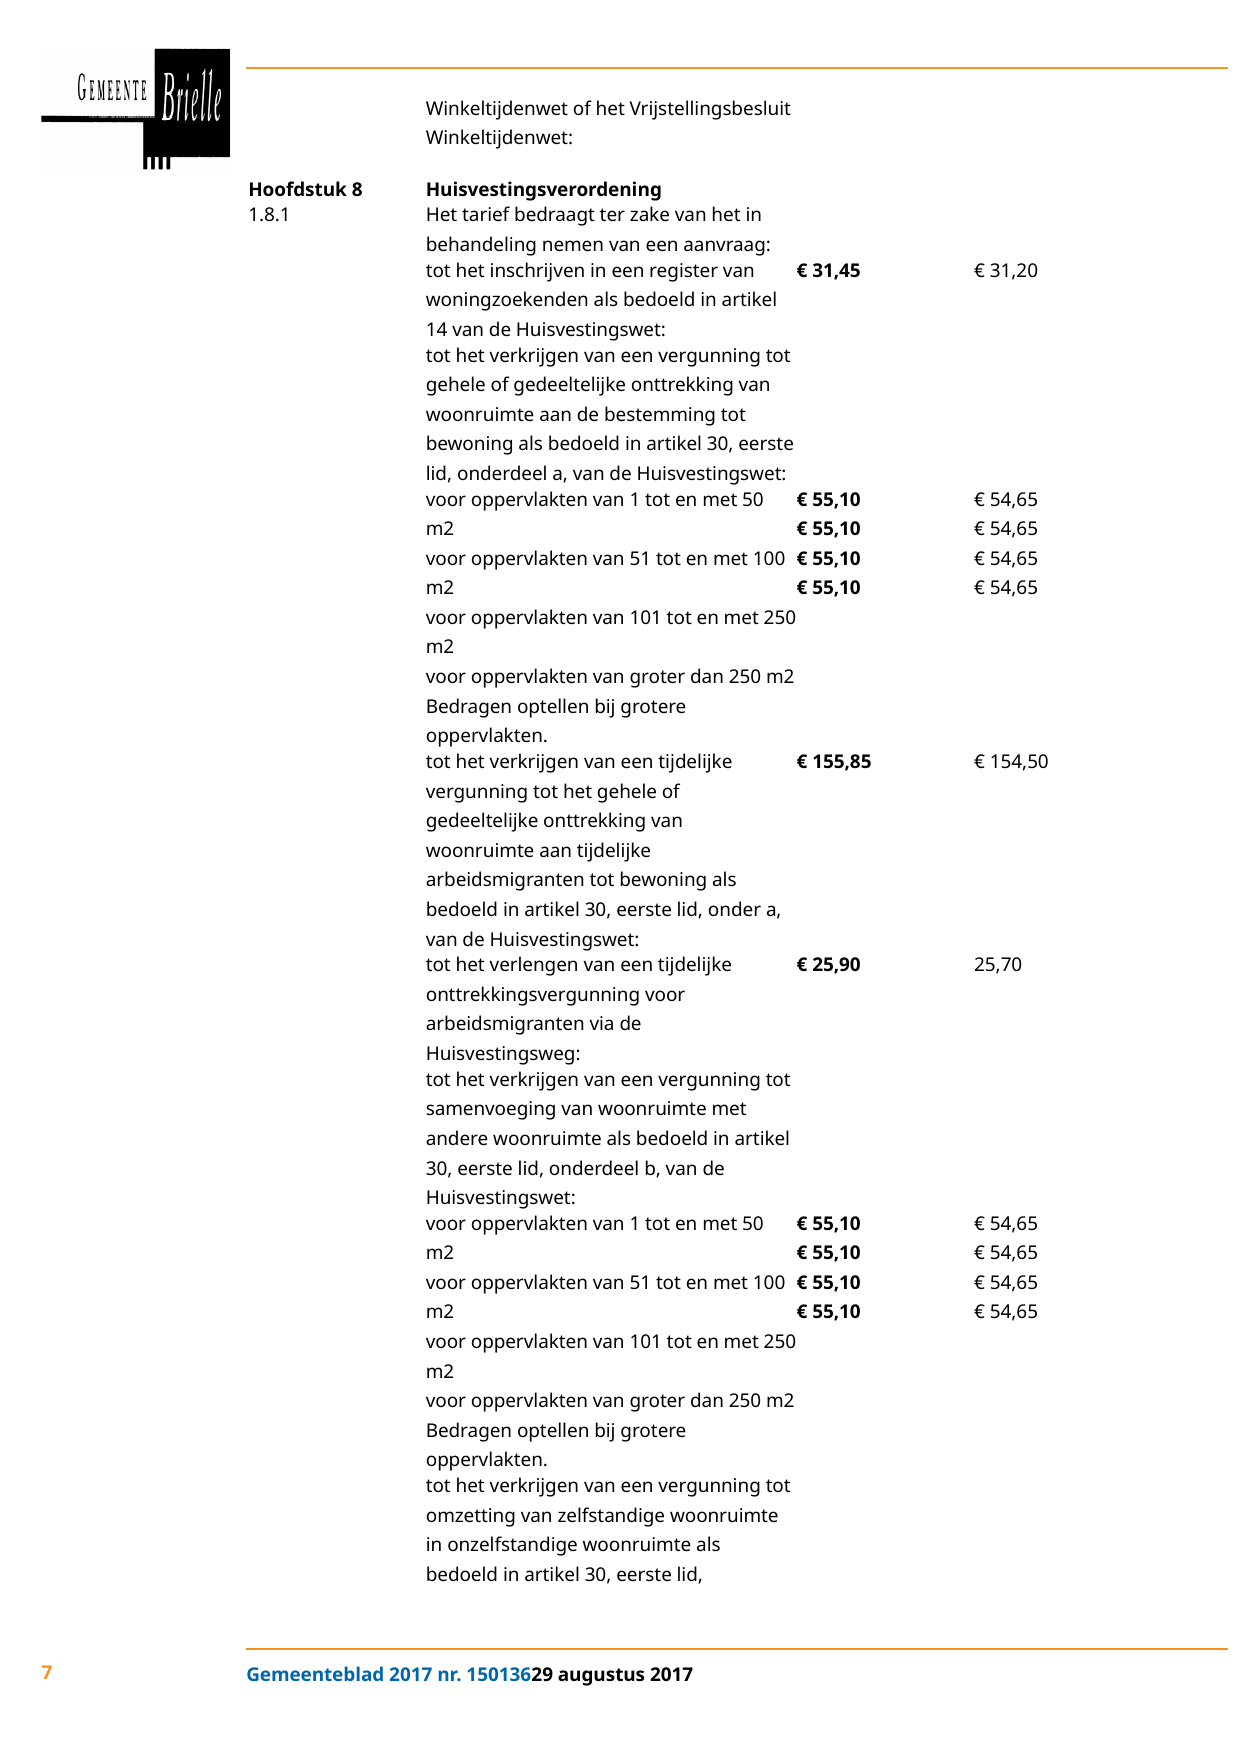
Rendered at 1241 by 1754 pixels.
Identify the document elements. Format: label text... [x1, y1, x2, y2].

table_cell voor oppervlakten van 1 tot en met 50 m2 voor oppervlakten van 51 tot en met 100 m2 voor oppervlakten van 101 tot en met 250 m2 voor oppervlakten van groter dan 250 m2 Bedragen optellen bij grotere oppervlakten. [426, 1210, 796, 1472]
table_cell € 25,90 [796, 951, 974, 1066]
table_cell [248, 257, 426, 342]
table_cell Huisvestingsverordening [426, 176, 796, 202]
table_cell voor oppervlakten van 1 tot en met 50 m2 voor oppervlakten van 51 tot en met 100 m2 voor oppervlakten van 101 tot en met 250 m2 voor oppervlakten van groter dan 250 m2 Bedragen optellen bij grotere oppervlakten. [426, 486, 796, 748]
table_cell € 31,20 [974, 257, 1152, 342]
table_cell [796, 150, 974, 176]
table_cell € 55,10 € 55,10 € 55,10 € 55,10 [796, 1210, 974, 1472]
table_cell tot het inschrijven in een register van woningzoekenden als bedoeld in artikel 14 van de Huisvestingswet: [426, 257, 796, 342]
table_cell [974, 202, 1152, 257]
table_cell € 155,85 [796, 748, 974, 951]
table_cell [796, 95, 974, 150]
table_cell tot het verkrijgen van een vergunning tot samenvoeging van woonruimte met andere woonruimte als bedoeld in artikel 30, eerste lid, onderdeel b, van de Huisvestingswet: [426, 1066, 796, 1210]
table_cell [248, 95, 426, 150]
table_cell [974, 150, 1152, 176]
picture [41, 47, 231, 172]
table_cell [248, 486, 426, 748]
table_cell [974, 1473, 1152, 1587]
table_cell [248, 150, 426, 176]
table_cell [974, 1066, 1152, 1210]
table_cell € 31,45 [796, 257, 974, 342]
table_cell [974, 176, 1152, 202]
table_cell [248, 1066, 426, 1210]
table_cell tot het verkrijgen van een vergunning tot gehele of gedeeltelijke onttrekking van woonruimte aan de bestemming tot bewoning als bedoeld in artikel 30, eerste lid, onderdeel a, van de Huisvestingswet: [426, 342, 796, 486]
table_cell tot het verlengen van een tijdelijke onttrekkingsvergunning voor arbeidsmigranten via de Huisvestingsweg: [426, 951, 796, 1066]
table_cell [796, 1066, 974, 1210]
table_cell Winkeltijdenwet of het Vrijstellingsbesluit Winkeltijdenwet: [426, 95, 796, 150]
table_cell [974, 95, 1152, 150]
table_cell [974, 342, 1152, 486]
table_cell [796, 342, 974, 486]
table_cell tot het verkrijgen van een vergunning tot omzetting van zelfstandige woonruimte in onzelfstandige woonruimte als bedoeld in artikel 30, eerste lid, [426, 1473, 796, 1587]
table_cell € 54,65 € 54,65 € 54,65 € 54,65 [974, 1210, 1152, 1472]
table_cell [796, 176, 974, 202]
table_cell Het tarief bedraagt ter zake van het in behandeling nemen van een aanvraag: [426, 202, 796, 257]
table_cell [248, 1473, 426, 1587]
table_cell [248, 1210, 426, 1472]
table_cell [796, 202, 974, 257]
table_cell € 54,65 € 54,65 € 54,65 € 54,65 [974, 486, 1152, 748]
table_cell [248, 748, 426, 951]
table_cell 25,70 [974, 951, 1152, 1066]
table_cell Hoofdstuk 8 [248, 176, 426, 202]
table_cell [248, 951, 426, 1066]
table_cell [796, 1473, 974, 1587]
table_cell € 55,10 € 55,10 € 55,10 € 55,10 [796, 486, 974, 748]
table_cell € 154,50 [974, 748, 1152, 951]
table_cell 1.8.1 [248, 202, 426, 257]
table_cell tot het verkrijgen van een tijdelijke vergunning tot het gehele of gedeeltelijke onttrekking van woonruimte aan tijdelijke arbeidsmigranten tot bewoning als bedoeld in artikel 30, eerste lid, onder a, van de Huisvestingswet: [426, 748, 796, 951]
table_cell [248, 342, 426, 486]
table_cell [426, 150, 796, 176]
